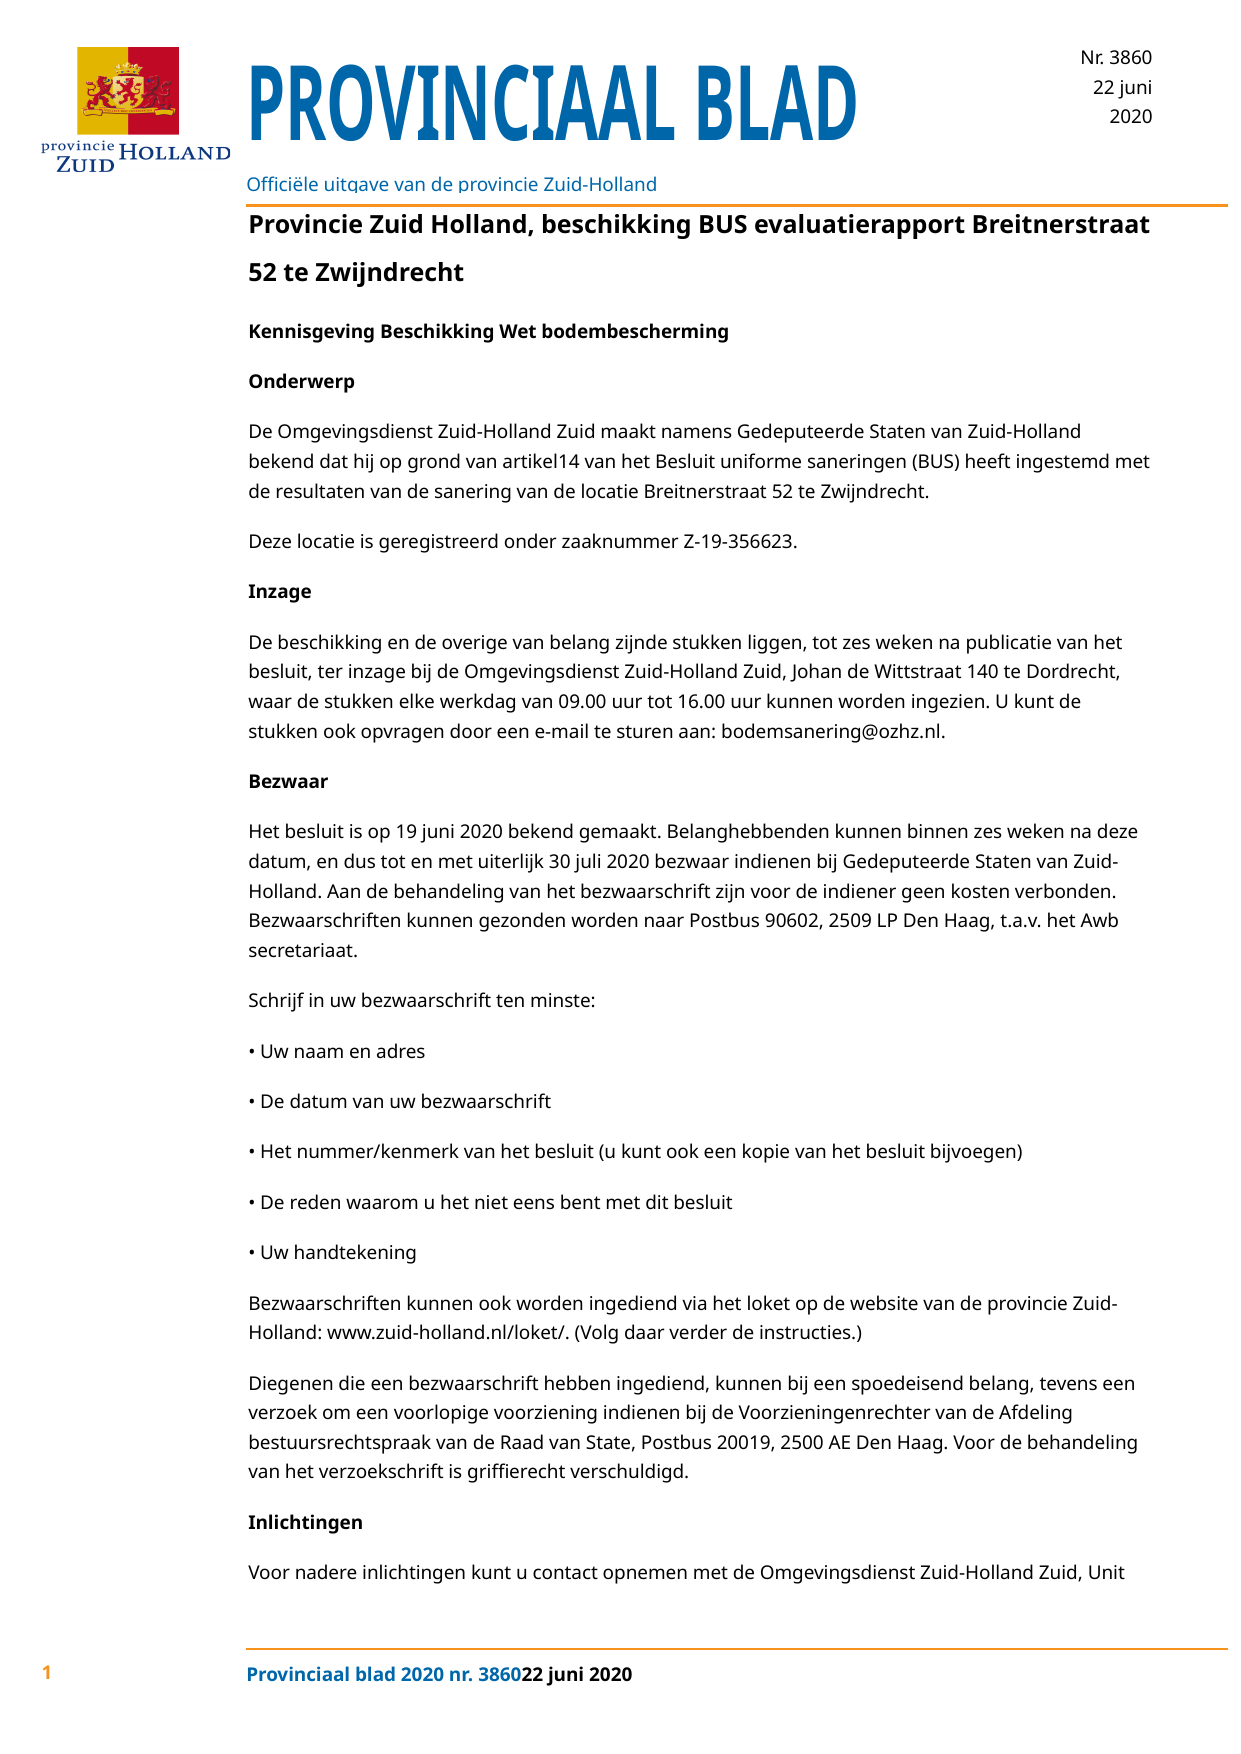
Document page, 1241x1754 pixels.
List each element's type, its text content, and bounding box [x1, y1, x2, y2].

text Deze locatie is geregistreerd onder zaaknummer Z-19-356623. [248, 528, 1152, 554]
text • Het nummer/kenmerk van het besluit (u kunt ook een kopie van het besluit bijvoegen) [248, 1139, 1152, 1164]
text • De reden waarom u het niet eens bent met dit besluit [248, 1189, 1152, 1215]
text Bezwaarschriften kunnen ook worden ingediend via het loket op de website van de provincie Zuid-Holland: www.zuid-holland.nl/loket/. (Volg daar verder de instructies.) [248, 1290, 1152, 1345]
text • De datum van uw bezwaarschrift [248, 1088, 1152, 1114]
text Voor nadere inlichtingen kunt u contact opnemen met de Omgevingsdienst Zuid-Holland Zuid, Unit [248, 1559, 1152, 1585]
text Inzage [248, 579, 1152, 604]
text Onderwerp [248, 368, 1152, 394]
text Diegenen die een bezwaarschrift hebben ingediend, kunnen bij een spoedeisend belang, tevens een verzoek om een voorlopige voorziening indienen bij de Voorzieningenrechter van de Afdeling bestuursrechtspraak van de Raad van State, Postbus 20019, 2500 AE Den Haag. Voor de behandeling van het verzoekschrift is griffierecht verschuldigd. [248, 1370, 1152, 1484]
text Het besluit is op 19 juni 2020 bekend gemaakt. Belanghebbenden kunnen binnen zes weken na deze datum, en dus tot en met uiterlijk 30 juli 2020 bezwaar indienen bij Gedeputeerde Staten van Zuid-Holland. Aan de behandeling van het bezwaarschrift zijn voor de indiener geen kosten verbonden. Bezwaarschriften kunnen gezonden worden naar Postbus 90602, 2509 LP Den Haag, t.a.v. het Awb secretariaat. [248, 819, 1152, 963]
text Schrijf in uw bezwaarschrift ten minste: [248, 987, 1152, 1013]
text • Uw handtekening [248, 1239, 1152, 1265]
text Inlichtingen [248, 1509, 1152, 1535]
picture [41, 47, 231, 172]
text • Uw naam en adres [248, 1038, 1152, 1064]
text Bezwaar [248, 768, 1152, 794]
text De beschikking en de overige van belang zijnde stukken liggen, tot zes weken na publicatie van het besluit, ter inzage bij de Omgevingsdienst Zuid-Holland Zuid, Johan de Wittstraat 140 te Dordrecht, waar de stukken elke werkdag van 09.00 uur tot 16.00 uur kunnen worden ingezien. U kunt de stukken ook opvragen door een e-mail te sturen aan: bodemsanering@ozhz.nl. [248, 629, 1152, 744]
text De Omgevingsdienst Zuid-Holland Zuid maakt namens Gedeputeerde Staten van Zuid-Holland bekend dat hij op grond van artikel14 van het Besluit uniforme saneringen (BUS) heeft ingestemd met de resultaten van de sanering van de locatie Breitnerstraat 52 te Zwijndrecht. [248, 419, 1152, 504]
text Kennisgeving Beschikking Wet bodembescherming [248, 318, 1152, 344]
text Provincie Zuid Holland, beschikking BUS evaluatierapport Breitnerstraat 52 te Zwijndrecht [248, 207, 1152, 288]
